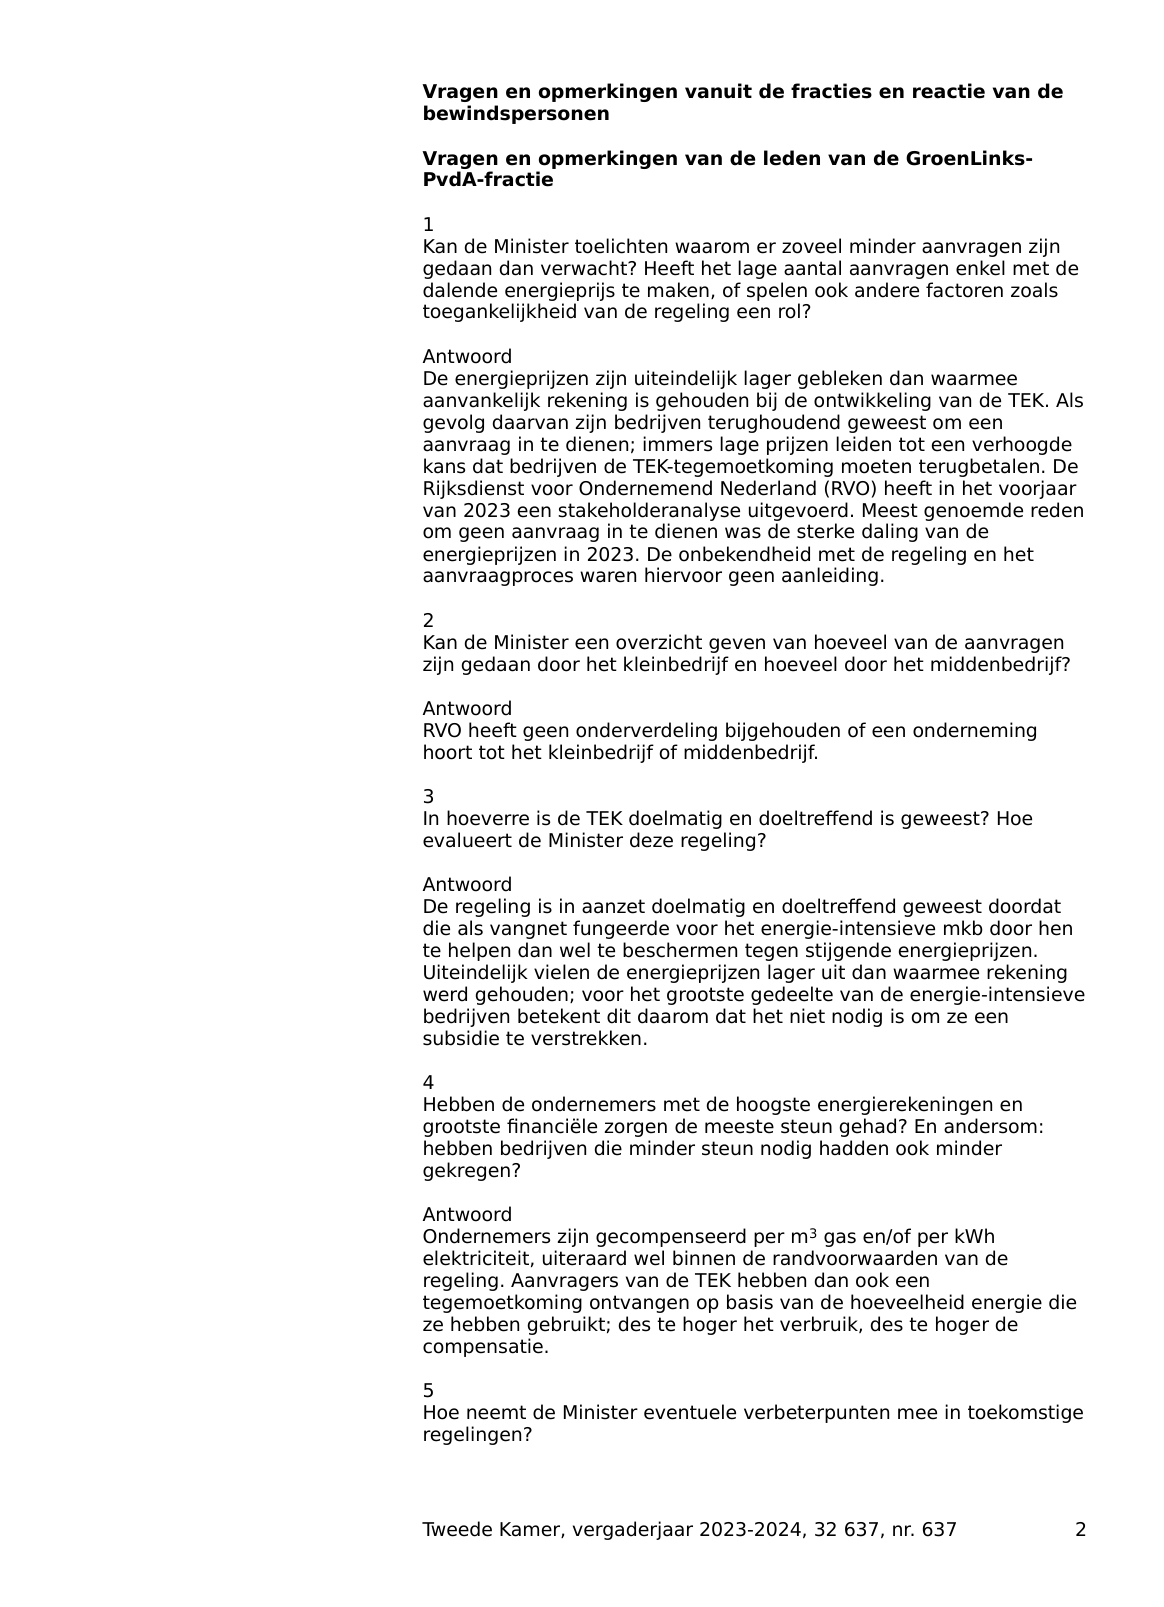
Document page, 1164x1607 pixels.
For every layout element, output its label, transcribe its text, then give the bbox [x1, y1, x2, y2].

text 1 [422, 213, 1087, 236]
text Kan de Minister toelichten waarom er zoveel minder aanvragen zijn gedaan dan verwacht? Heeft het lage aantal aanvragen enkel met de dalende energieprijs te maken, of spelen ook andere factoren zoals toegankelijkheid van de regeling een rol? [422, 236, 1087, 323]
text In hoeverre is de TEK doelmatig en doeltreffend is geweest? Hoe evalueert de Minister deze regeling? [422, 808, 1087, 852]
text 2 [422, 609, 1087, 632]
text 3 [422, 786, 1087, 808]
text Ondernemers zijn gecompenseerd per m3 gas en/of per kWh elektriciteit, uiteraard wel binnen de randvoorwaarden van de regeling. Aanvragers van de TEK hebben dan ook een tegemoetkoming ontvangen op basis van de hoeveelheid energie die ze hebben gebruikt; des te hoger het verbruik, des te hoger de compensatie. [422, 1226, 1087, 1358]
text Antwoord [422, 1204, 1087, 1226]
text Hoe neemt de Minister eventuele verbeterpunten mee in toekomstige regelingen? [422, 1402, 1087, 1446]
text Hebben de ondernemers met de hoogste energierekeningen en grootste financiële zorgen de meeste steun gehad? En andersom: hebben bedrijven die minder steun nodig hadden ook minder gekregen? [422, 1094, 1087, 1182]
text Kan de Minister een overzicht geven van hoeveel van de aanvragen zijn gedaan door het kleinbedrijf en hoeveel door het middenbedrijf? [422, 632, 1087, 676]
text Antwoord [422, 698, 1087, 720]
text RVO heeft geen onderverdeling bijgehouden of een onderneming hoort tot het kleinbedrijf of middenbedrijf. [422, 720, 1087, 764]
text De energieprijzen zijn uiteindelijk lager gebleken dan waarmee aanvankelijk rekening is gehouden bij de ontwikkeling van de TEK. Als gevolg daarvan zijn bedrijven terughoudend geweest om een aanvraag in te dienen; immers lage prijzen leiden tot een verhoogde kans dat bedrijven de TEK-tegemoetkoming moeten terugbetalen. De Rijksdienst voor Ondernemend Nederland (RVO) heeft in het voorjaar van 2023 een stakeholderanalyse uitgevoerd. Meest genoemde reden om geen aanvraag in te dienen was de sterke daling van de energieprijzen in 2023. De onbekendheid met de regeling en het aanvraagproces waren hiervoor geen aanleiding. [422, 368, 1087, 587]
subtitle Vragen en opmerkingen vanuit de fracties en reactie van de bewindspersonen [422, 81, 1087, 125]
text 4 [422, 1072, 1087, 1094]
text Antwoord [422, 874, 1087, 896]
text Antwoord [422, 346, 1087, 368]
subtitle Vragen en opmerkingen van de leden van de GroenLinks-PvdA-fractie [422, 147, 1087, 191]
text De regeling is in aanzet doelmatig en doeltreffend geweest doordat die als vangnet fungeerde voor het energie-intensieve mkb door hen te helpen dan wel te beschermen tegen stijgende energieprijzen. Uiteindelijk vielen de energieprijzen lager uit dan waarmee rekening werd gehouden; voor het grootste gedeelte van de energie-intensieve bedrijven betekent dit daarom dat het niet nodig is om ze een subsidie te verstrekken. [422, 896, 1087, 1050]
text 5 [422, 1380, 1087, 1402]
